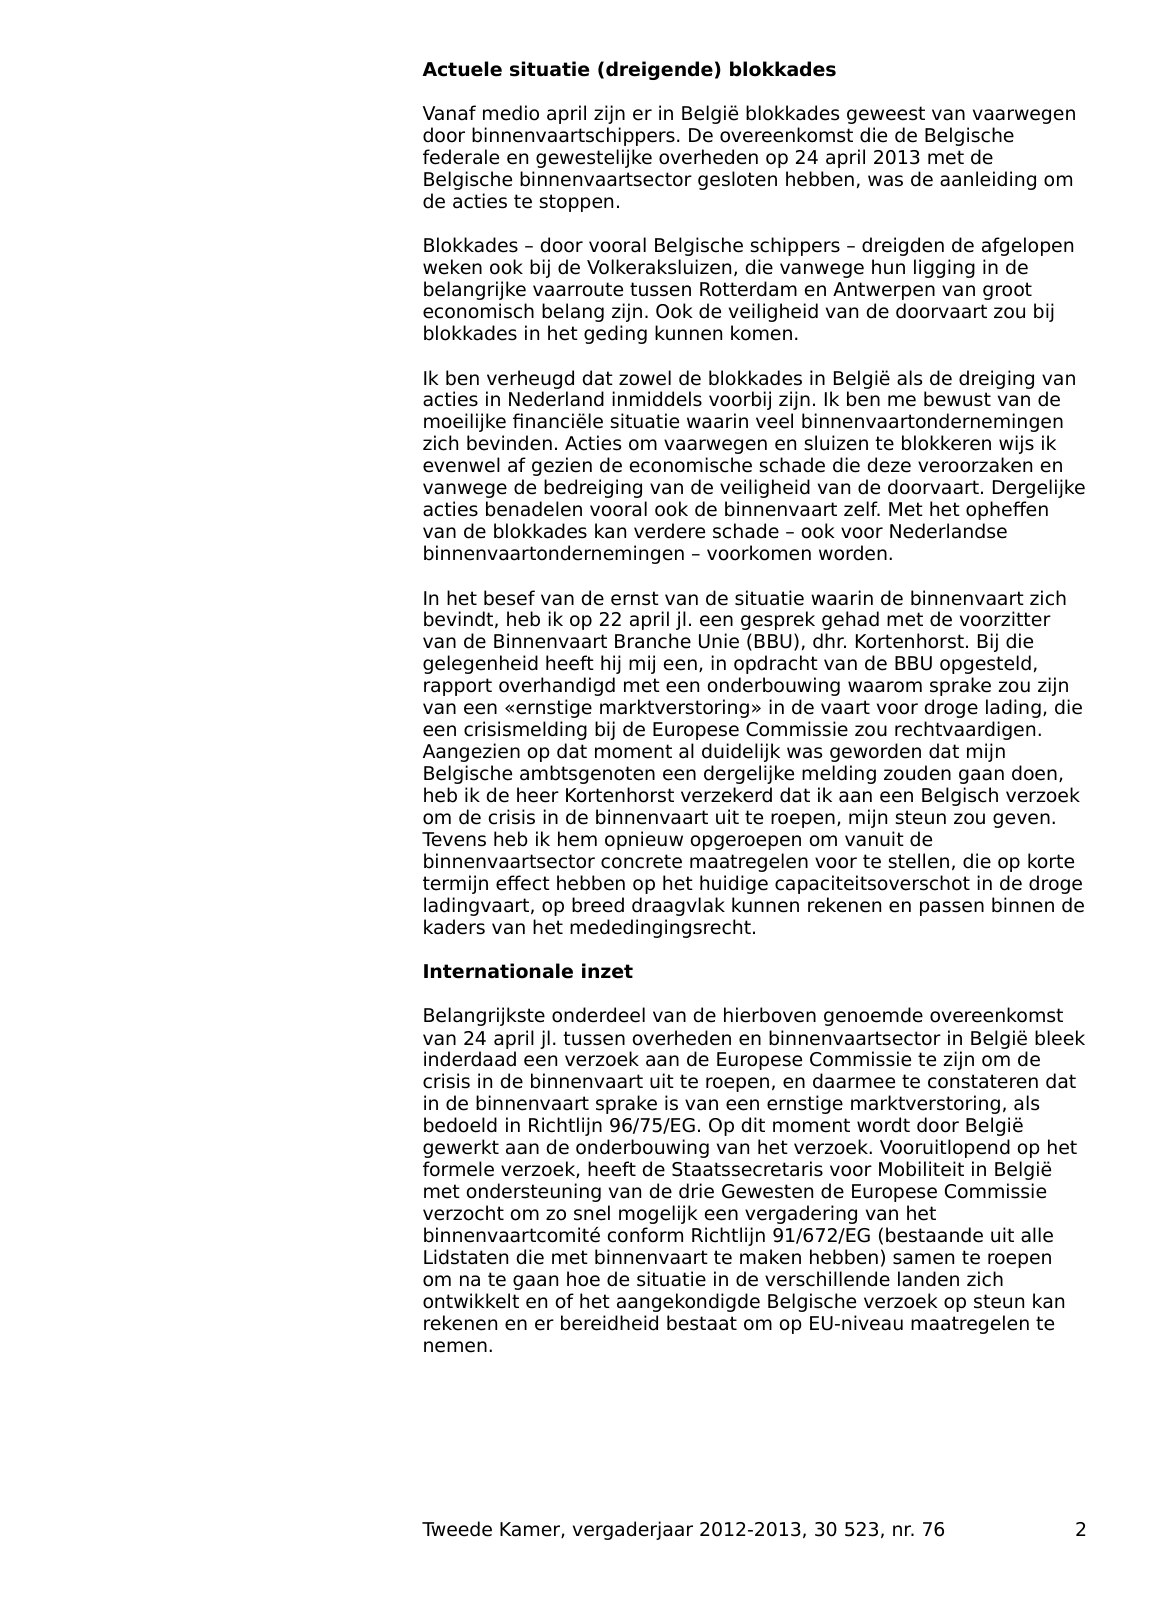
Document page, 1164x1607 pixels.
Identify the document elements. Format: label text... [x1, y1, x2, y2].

text Blokkades – door vooral Belgische schippers – dreigden de afgelopen weken ook bij de Volkeraksluizen, die vanwege hun ligging in de belangrijke vaarroute tussen Rotterdam en Antwerpen van groot economisch belang zijn. Ook de veiligheid van de doorvaart zou bij blokkades in het geding kunnen komen. [422, 235, 1087, 345]
text Vanaf medio april zijn er in België blokkades geweest van vaarwegen door binnenvaartschippers. De overeenkomst die de Belgische federale en gewestelijke overheden op 24 april 2013 met de Belgische binnenvaartsector gesloten hebben, was de aanleiding om de acties te stoppen. [422, 103, 1087, 213]
subtitle Internationale inzet [422, 961, 1087, 983]
text Ik ben verheugd dat zowel de blokkades in België als de dreiging van acties in Nederland inmiddels voorbij zijn. Ik ben me bewust van de moeilijke financiële situatie waarin veel binnenvaartondernemingen zich bevinden. Acties om vaarwegen en sluizen te blokkeren wijs ik evenwel af gezien de economische schade die deze veroorzaken en vanwege de bedreiging van de veiligheid van de doorvaart. Dergelijke acties benadelen vooral ook de binnenvaart zelf. Met het opheffen van de blokkades kan verdere schade – ook voor Nederlandse binnenvaartondernemingen – voorkomen worden. [422, 367, 1087, 565]
text In het besef van de ernst van de situatie waarin de binnenvaart zich bevindt, heb ik op 22 april jl. een gesprek gehad met de voorzitter van de Binnenvaart Branche Unie (BBU), dhr. Kortenhorst. Bij die gelegenheid heeft hij mij een, in opdracht van de BBU opgesteld, rapport overhandigd met een onderbouwing waarom sprake zou zijn van een «ernstige marktverstoring» in de vaart voor droge lading, die een crisismelding bij de Europese Commissie zou rechtvaardigen. Aangezien op dat moment al duidelijk was geworden dat mijn Belgische ambtsgenoten een dergelijke melding zouden gaan doen, heb ik de heer Kortenhorst verzekerd dat ik aan een Belgisch verzoek om de crisis in de binnenvaart uit te roepen, mijn steun zou geven. Tevens heb ik hem opnieuw opgeroepen om vanuit de binnenvaartsector concrete maatregelen voor te stellen, die op korte termijn effect hebben op het huidige capaciteitsoverschot in de droge ladingvaart, op breed draagvlak kunnen rekenen en passen binnen de kaders van het mededingingsrecht. [422, 587, 1087, 939]
text Belangrijkste onderdeel van de hierboven genoemde overeenkomst van 24 april jl. tussen overheden en binnenvaartsector in België bleek inderdaad een verzoek aan de Europese Commissie te zijn om de crisis in de binnenvaart uit te roepen, en daarmee te constateren dat in de binnenvaart sprake is van een ernstige marktverstoring, als bedoeld in Richtlijn 96/75/EG. Op dit moment wordt door België gewerkt aan de onderbouwing van het verzoek. Vooruitlopend op het formele verzoek, heeft de Staatssecretaris voor Mobiliteit in België met ondersteuning van de drie Gewesten de Europese Commissie verzocht om zo snel mogelijk een vergadering van het binnenvaartcomité conform Richtlijn 91/672/EG (bestaande uit alle Lidstaten die met binnenvaart te maken hebben) samen te roepen om na te gaan hoe de situatie in de verschillende landen zich ontwikkelt en of het aangekondigde Belgische verzoek op steun kan rekenen en er bereidheid bestaat om op EU-niveau maatregelen te nemen. [422, 1005, 1087, 1357]
subtitle Actuele situatie (dreigende) blokkades [422, 59, 1087, 81]
